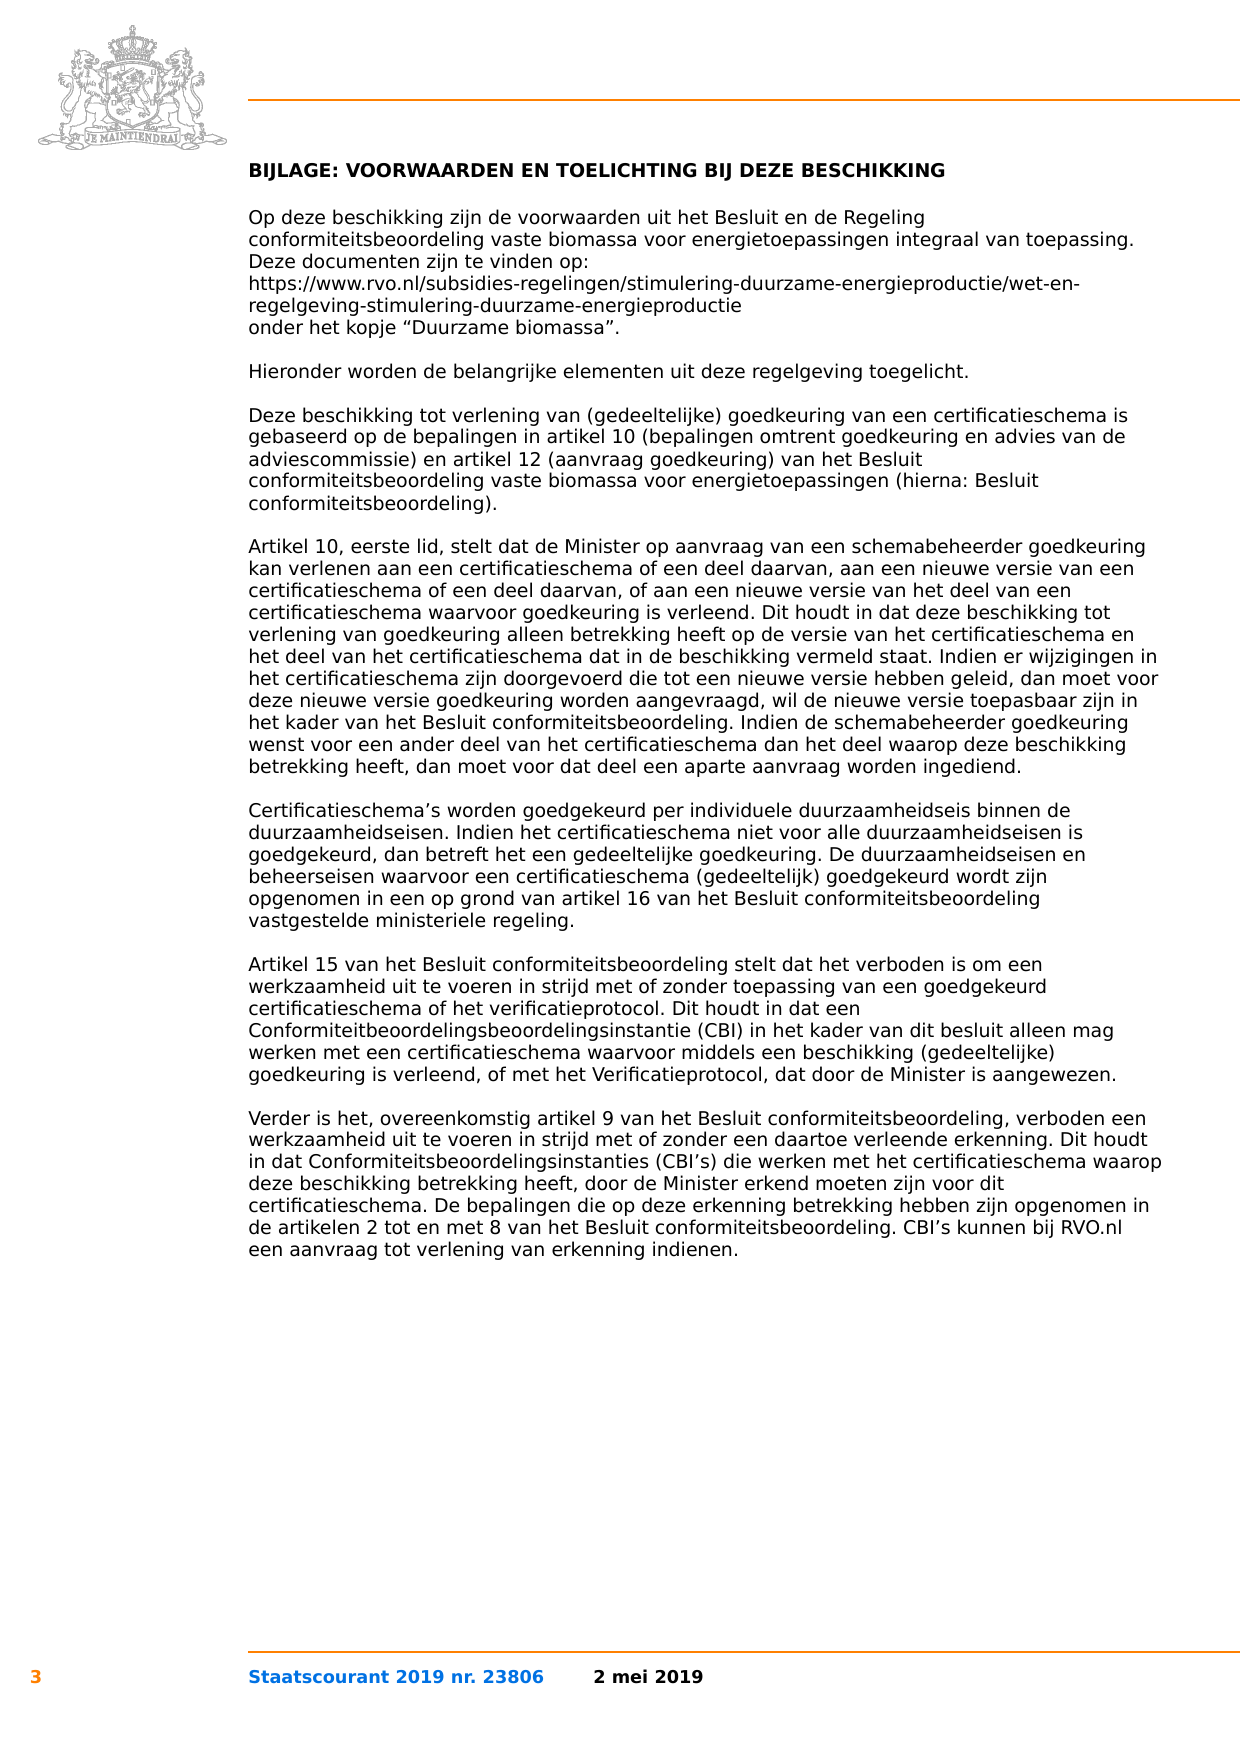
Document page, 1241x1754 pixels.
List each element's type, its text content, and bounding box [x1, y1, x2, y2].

subtitle BIJLAGE: VOORWAARDEN EN TOELICHTING BIJ DEZE BESCHIKKING [248, 160, 1163, 182]
text Artikel 10, eerste lid, stelt dat de Minister op aanvraag van een schemabeheerder goedkeuring kan verlenen aan een certificatieschema of een deel daarvan, aan een nieuwe versie van een certificatieschema of een deel daarvan, of aan een nieuwe versie van het deel van een certificatieschema waarvoor goedkeuring is verleend. Dit houdt in dat deze beschikking tot verlening van goedkeuring alleen betrekking heeft op de versie van het certificatieschema en het deel van het certificatieschema dat in de beschikking vermeld staat. Indien er wijzigingen in het certificatieschema zijn doorgevoerd die tot een nieuwe versie hebben geleid, dan moet voor deze nieuwe versie goedkeuring worden aangevraagd, wil de nieuwe versie toepasbaar zijn in het kader van het Besluit conformiteitsbeoordeling. Indien de schemabeheerder goedkeuring wenst voor een ander deel van het certificatieschema dan het deel waarop deze beschikking betrekking heeft, dan moet voor dat deel een aparte aanvraag worden ingediend. [248, 536, 1163, 778]
text Certificatieschema’s worden goedgekeurd per individuele duurzaamheidseis binnen de duurzaamheidseisen. Indien het certificatieschema niet voor alle duurzaamheidseisen is goedgekeurd, dan betreft het een gedeeltelijke goedkeuring. De duurzaamheidseisen en beheerseisen waarvoor een certificatieschema (gedeeltelijk) goedgekeurd wordt zijn opgenomen in een op grond van artikel 16 van het Besluit conformiteitsbeoordeling vastgestelde ministeriele regeling. [248, 800, 1163, 932]
text Hieronder worden de belangrijke elementen uit deze regelgeving toegelicht. [248, 361, 1163, 383]
text onder het kopje “Duurzame biomassa”. [248, 317, 1163, 339]
text Op deze beschikking zijn de voorwaarden uit het Besluit en de Regeling conformiteitsbeoordeling vaste biomassa voor energietoepassingen integraal van toepassing. Deze documenten zijn te vinden op: [248, 207, 1163, 273]
text Artikel 15 van het Besluit conformiteitsbeoordeling stelt dat het verboden is om een werkzaamheid uit te voeren in strijd met of zonder toepassing van een goedgekeurd certificatieschema of het verificatieprotocol. Dit houdt in dat een Conformiteitbeoordelingsbeoordelingsinstantie (CBI) in het kader van dit besluit alleen mag werken met een certificatieschema waarvoor middels een beschikking (gedeeltelijke) goedkeuring is verleend, of met het Verificatieprotocol, dat door de Minister is aangewezen. [248, 954, 1163, 1086]
text Verder is het, overeenkomstig artikel 9 van het Besluit conformiteitsbeoordeling, verboden een werkzaamheid uit te voeren in strijd met of zonder een daartoe verleende erkenning. Dit houdt in dat Conformiteitsbeoordelingsinstanties (CBI’s) die werken met het certificatieschema waarop deze beschikking betrekking heeft, door de Minister erkend moeten zijn voor dit certificatieschema. De bepalingen die op deze erkenning betrekking hebben zijn opgenomen in de artikelen 2 tot en met 8 van het Besluit conformiteitsbeoordeling. CBI’s kunnen bij RVO.nl een aanvraag tot verlening van erkenning indienen. [248, 1107, 1163, 1261]
text Deze beschikking tot verlening van (gedeeltelijke) goedkeuring van een certificatieschema is gebaseerd op de bepalingen in artikel 10 (bepalingen omtrent goedkeuring en advies van de adviescommissie) en artikel 12 (aanvraag goedkeuring) van het Besluit conformiteitsbeoordeling vaste biomassa voor energietoepassingen (hierna: Besluit conformiteitsbeoordeling). [248, 404, 1163, 514]
picture [38, 25, 227, 150]
text https://www.rvo.nl/subsidies-regelingen/stimulering-duurzame-energieproductie/wet-en-regelgeving-stimulering-duurzame-energieproductie [248, 273, 1163, 317]
